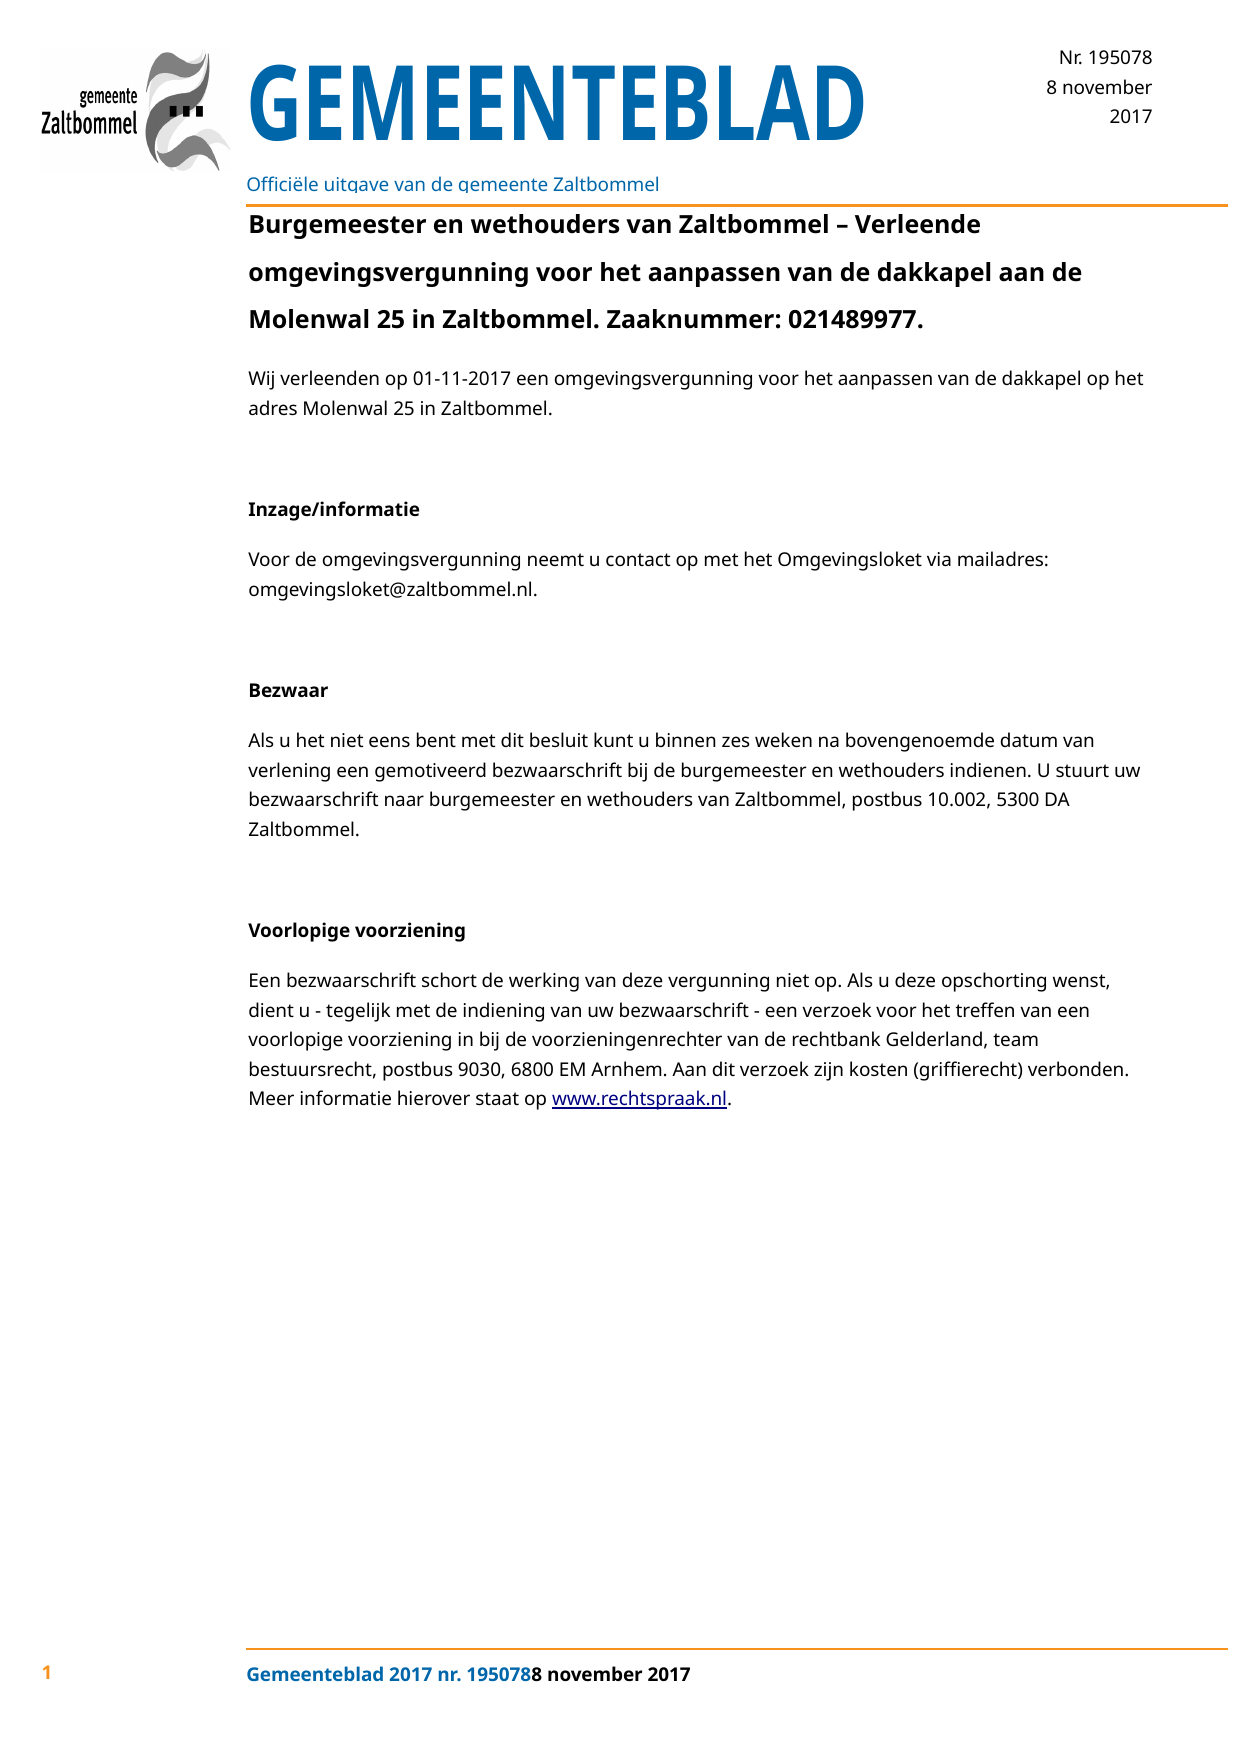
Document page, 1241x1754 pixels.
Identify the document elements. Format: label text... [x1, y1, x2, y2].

text Burgemeester en wethouders van Zaltbommel – Verleende omgevingsvergunning voor het aanpassen van de dakkapel aan de Molenwal 25 in Zaltbommel. Zaaknummer: 021489977. [248, 207, 1152, 336]
picture [41, 47, 231, 172]
text Een bezwaarschrift schort de werking van deze vergunning niet op. Als u deze opschorting wenst, dient u - tegelijk met de indiening van uw bezwaarschrift - een verzoek voor het treffen van een voorlopige voorziening in bij de voorzieningenrechter van de rechtbank Gelderland, team bestuursrecht, postbus 9030, 6800 EM Arnhem. Aan dit verzoek zijn kosten (griffierecht) verbonden. Meer informatie hierover staat op www.rechtspraak.nl. [248, 967, 1152, 1111]
text Als u het niet eens bent met dit besluit kunt u binnen zes weken na bovengenoemde datum van verlening een gemotiveerd bezwaarschrift bij de burgemeester en wethouders indienen. U stuurt uw bezwaarschrift naar burgemeester en wethouders van Zaltbommel, postbus 10.002, 5300 DA Zaltbommel. [248, 727, 1152, 842]
text Wij verleenden op 01-11-2017 een omgevingsvergunning voor het aanpassen van de dakkapel op het adres Molenwal 25 in Zaltbommel. [248, 366, 1152, 421]
text Inzage/informatie [248, 496, 1152, 522]
text Voor de omgevingsvergunning neemt u contact op met het Omgevingsloket via mailadres: omgevingsloket@zaltbommel.nl. [248, 546, 1152, 602]
text Voorlopige voorziening [248, 917, 1152, 942]
text Bezwaar [248, 677, 1152, 702]
